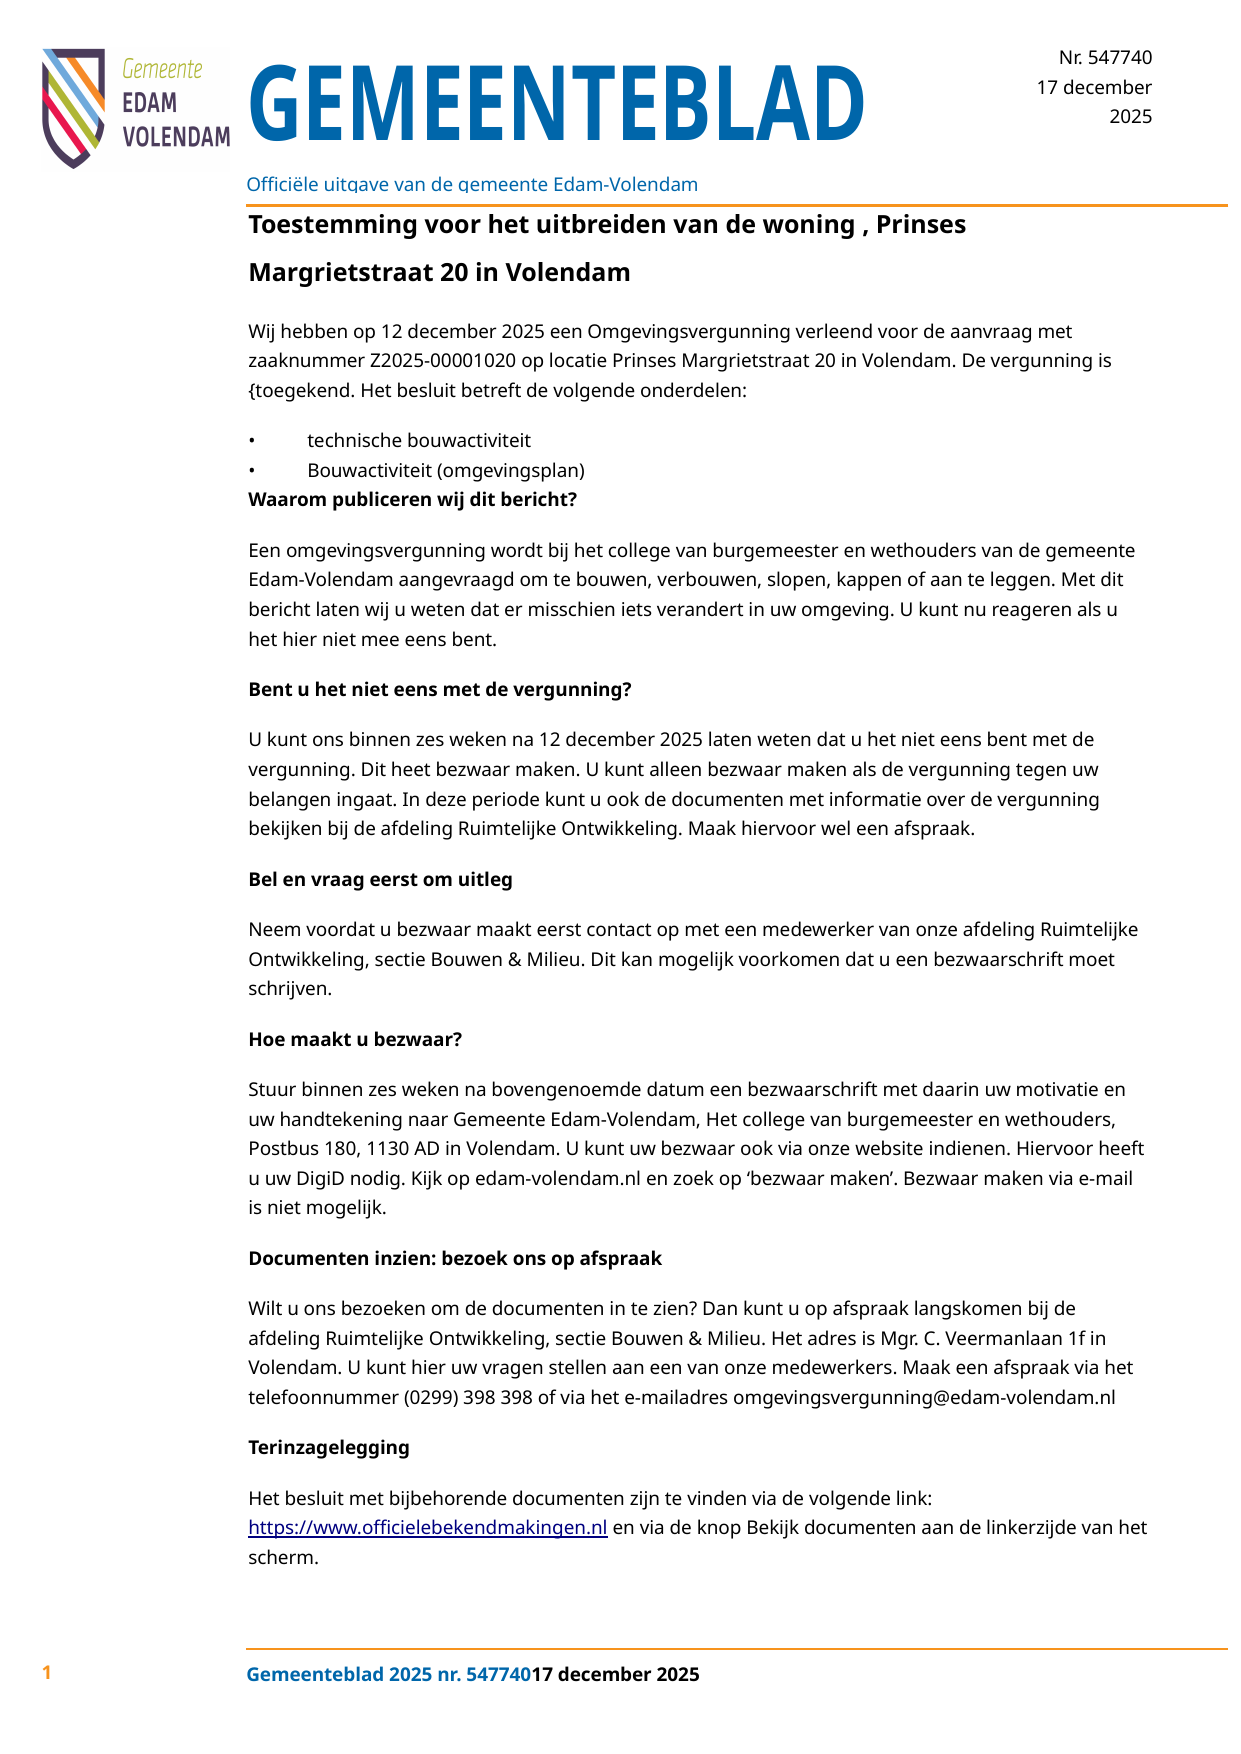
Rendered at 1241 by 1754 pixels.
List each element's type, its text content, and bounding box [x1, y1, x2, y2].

text Hoe maakt u bezwaar? [248, 1026, 1152, 1052]
list technische bouwactiviteit [248, 427, 1152, 453]
text Wilt u ons bezoeken om de documenten in te zien? Dan kunt u op afspraak langskomen bij de afdeling Ruimtelijke Ontwikkeling, sectie Bouwen & Milieu. Het adres is Mgr. C. Veermanlaan 1f in Volendam. U kunt hier uw vragen stellen aan een van onze medewerkers. Maak een afspraak via het telefoonnummer (0299) 398 398 of via het e-mailadres omgevingsvergunning@edam-volendam.nl [248, 1295, 1152, 1410]
text Toestemming voor het uitbreiden van de woning , Prinses Margrietstraat 20 in Volendam [248, 207, 1152, 288]
text Een omgevingsvergunning wordt bij het college van burgemeester en wethouders van de gemeente Edam-Volendam aangevraagd om te bouwen, verbouwen, slopen, kappen of aan te leggen. Met dit bericht laten wij u weten dat er misschien iets verandert in uw omgeving. U kunt nu reageren als u het hier niet mee eens bent. [248, 537, 1152, 652]
text Het besluit met bijbehorende documenten zijn te vinden via de volgende link: https://www.officielebekendmakingen.nl en via de knop Bekijk documenten aan de linkerzijde van het scherm. [248, 1485, 1152, 1570]
text Wij hebben op 12 december 2025 een Omgevingsvergunning verleend voor de aanvraag met zaaknummer Z2025-00001020 op locatie Prinses Margrietstraat 20 in Volendam. De vergunning is {toegekend. Het besluit betreft de volgende onderdelen: [248, 318, 1152, 403]
text Waarom publiceren wij dit bericht? [248, 487, 1152, 512]
text Stuur binnen zes weken na bovengenoemde datum een bezwaarschrift met daarin uw motivatie en uw handtekening naar Gemeente Edam-Volendam, Het college van burgemeester en wethouders, Postbus 180, 1130 AD in Volendam. U kunt uw bezwaar ook via onze website indienen. Hiervoor heeft u uw DigiD nodig. Kijk op edam-volendam.nl en zoek op ‘bezwaar maken’. Bezwaar maken via e-mail is niet mogelijk. [248, 1076, 1152, 1220]
text U kunt ons binnen zes weken na 12 december 2025 laten weten dat u het niet eens bent met de vergunning. Dit heet bezwaar maken. U kunt alleen bezwaar maken als de vergunning tegen uw belangen ingaat. In deze periode kunt u ook de documenten met informatie over de vergunning bekijken bij de afdeling Ruimtelijke Ontwikkeling. Maak hiervoor wel een afspraak. [248, 727, 1152, 841]
text Bent u het niet eens met de vergunning? [248, 676, 1152, 702]
text Terinzagelegging [248, 1434, 1152, 1460]
text Documenten inzien: bezoek ons op afspraak [248, 1245, 1152, 1271]
text Bel en vraag eerst om uitleg [248, 866, 1152, 892]
text Neem voordat u bezwaar maakt eerst contact op met een medewerker van onze afdeling Ruimtelijke Ontwikkeling, sectie Bouwen & Milieu. Dit kan mogelijk voorkomen dat u een bezwaarschrift moet schrijven. [248, 916, 1152, 1001]
picture [41, 47, 231, 172]
list Bouwactiviteit (omgevingsplan) [248, 457, 1152, 483]
